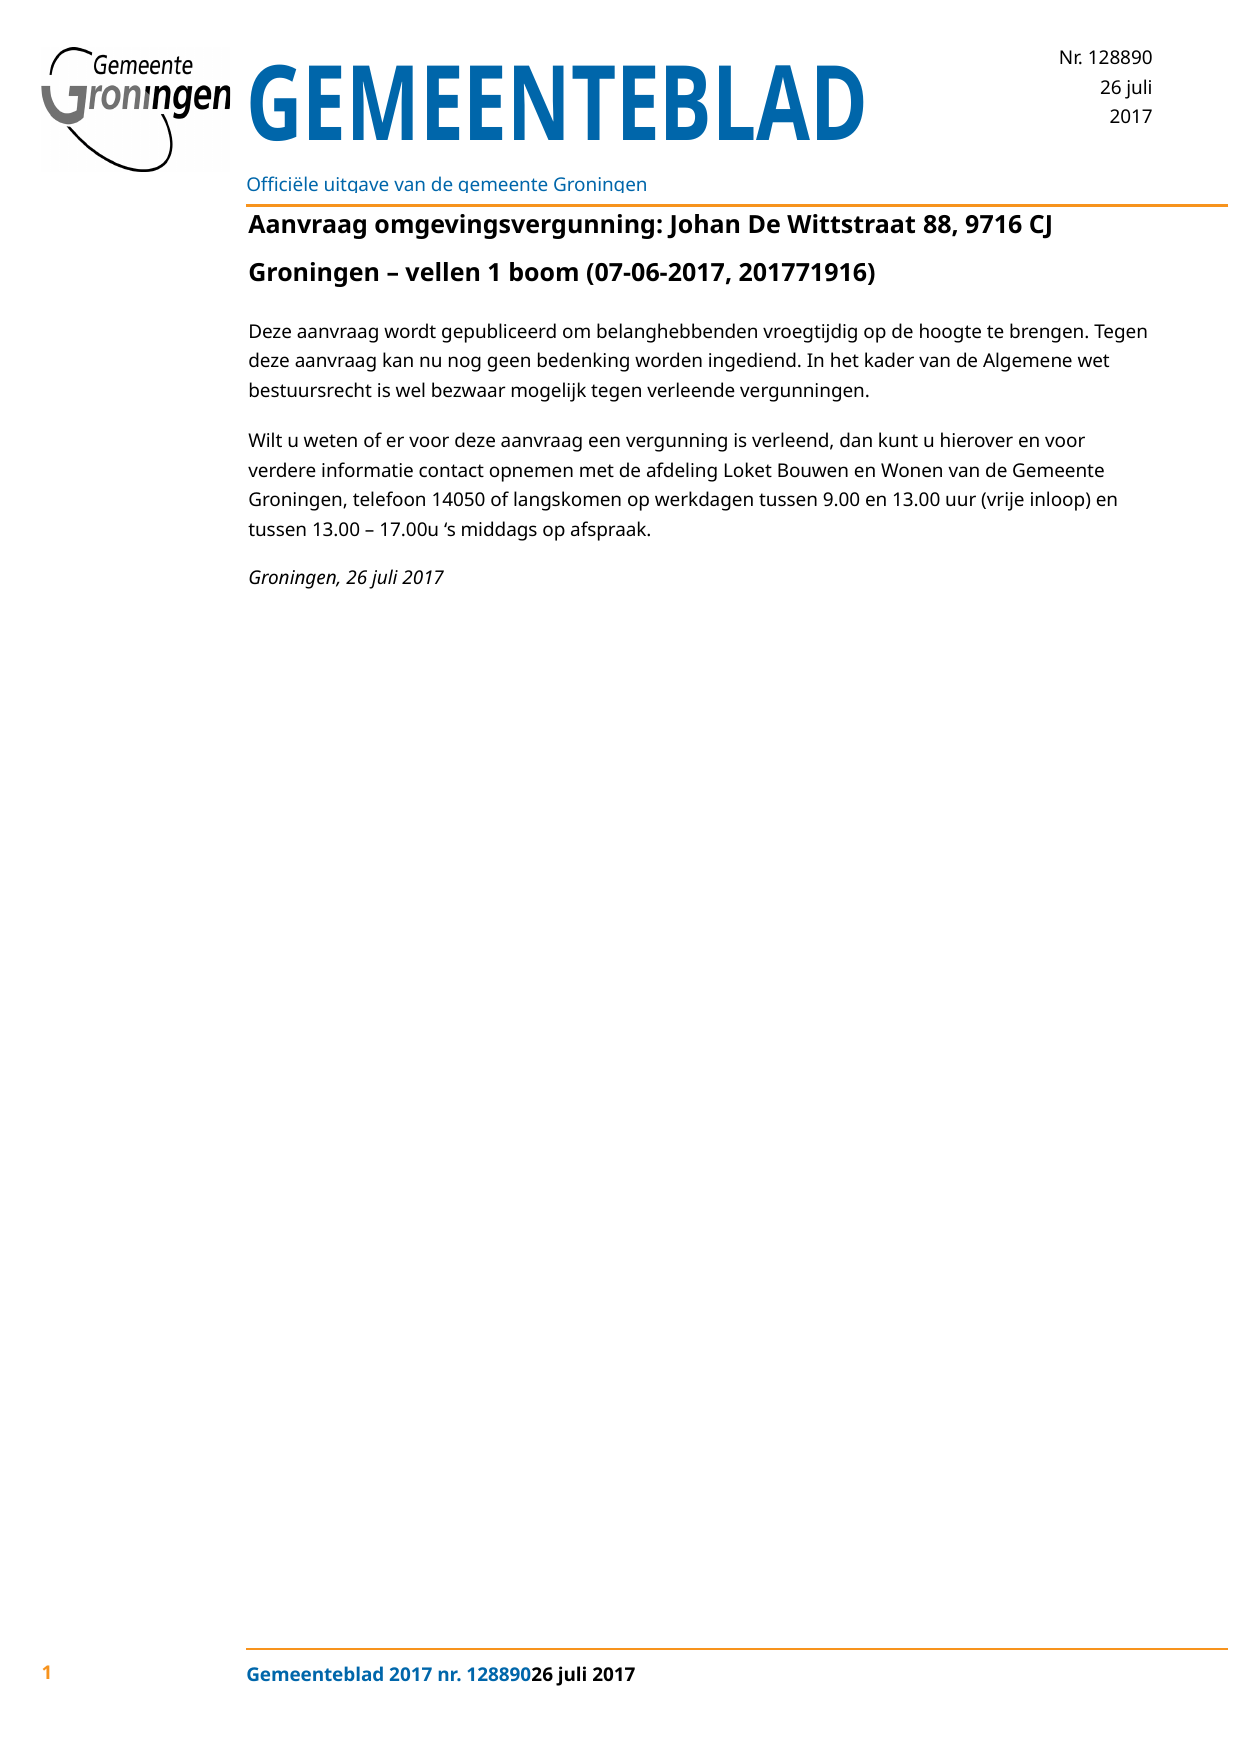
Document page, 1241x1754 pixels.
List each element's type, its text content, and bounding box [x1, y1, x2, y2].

text Groningen, 26 juli 2017 [248, 564, 1152, 590]
text Aanvraag omgevingsvergunning: Johan De Wittstraat 88, 9716 CJ Groningen – vellen 1 boom (07-06-2017, 201771916) [248, 207, 1152, 288]
text Deze aanvraag wordt gepubliceerd om belanghebbenden vroegtijdig op de hoogte te brengen. Tegen deze aanvraag kan nu nog geen bedenking worden ingediend. In het kader van de Algemene wet bestuursrecht is wel bezwaar mogelijk tegen verleende vergunningen. [248, 318, 1152, 403]
text Wilt u weten of er voor deze aanvraag een vergunning is verleend, dan kunt u hierover en voor verdere informatie contact opnemen met de afdeling Loket Bouwen en Wonen van de Gemeente Groningen, telefoon 14050 of langskomen op werkdagen tussen 9.00 en 13.00 uur (vrije inloop) en tussen 13.00 – 17.00u ‘s middags op afspraak. [248, 427, 1152, 542]
picture [41, 47, 231, 172]
